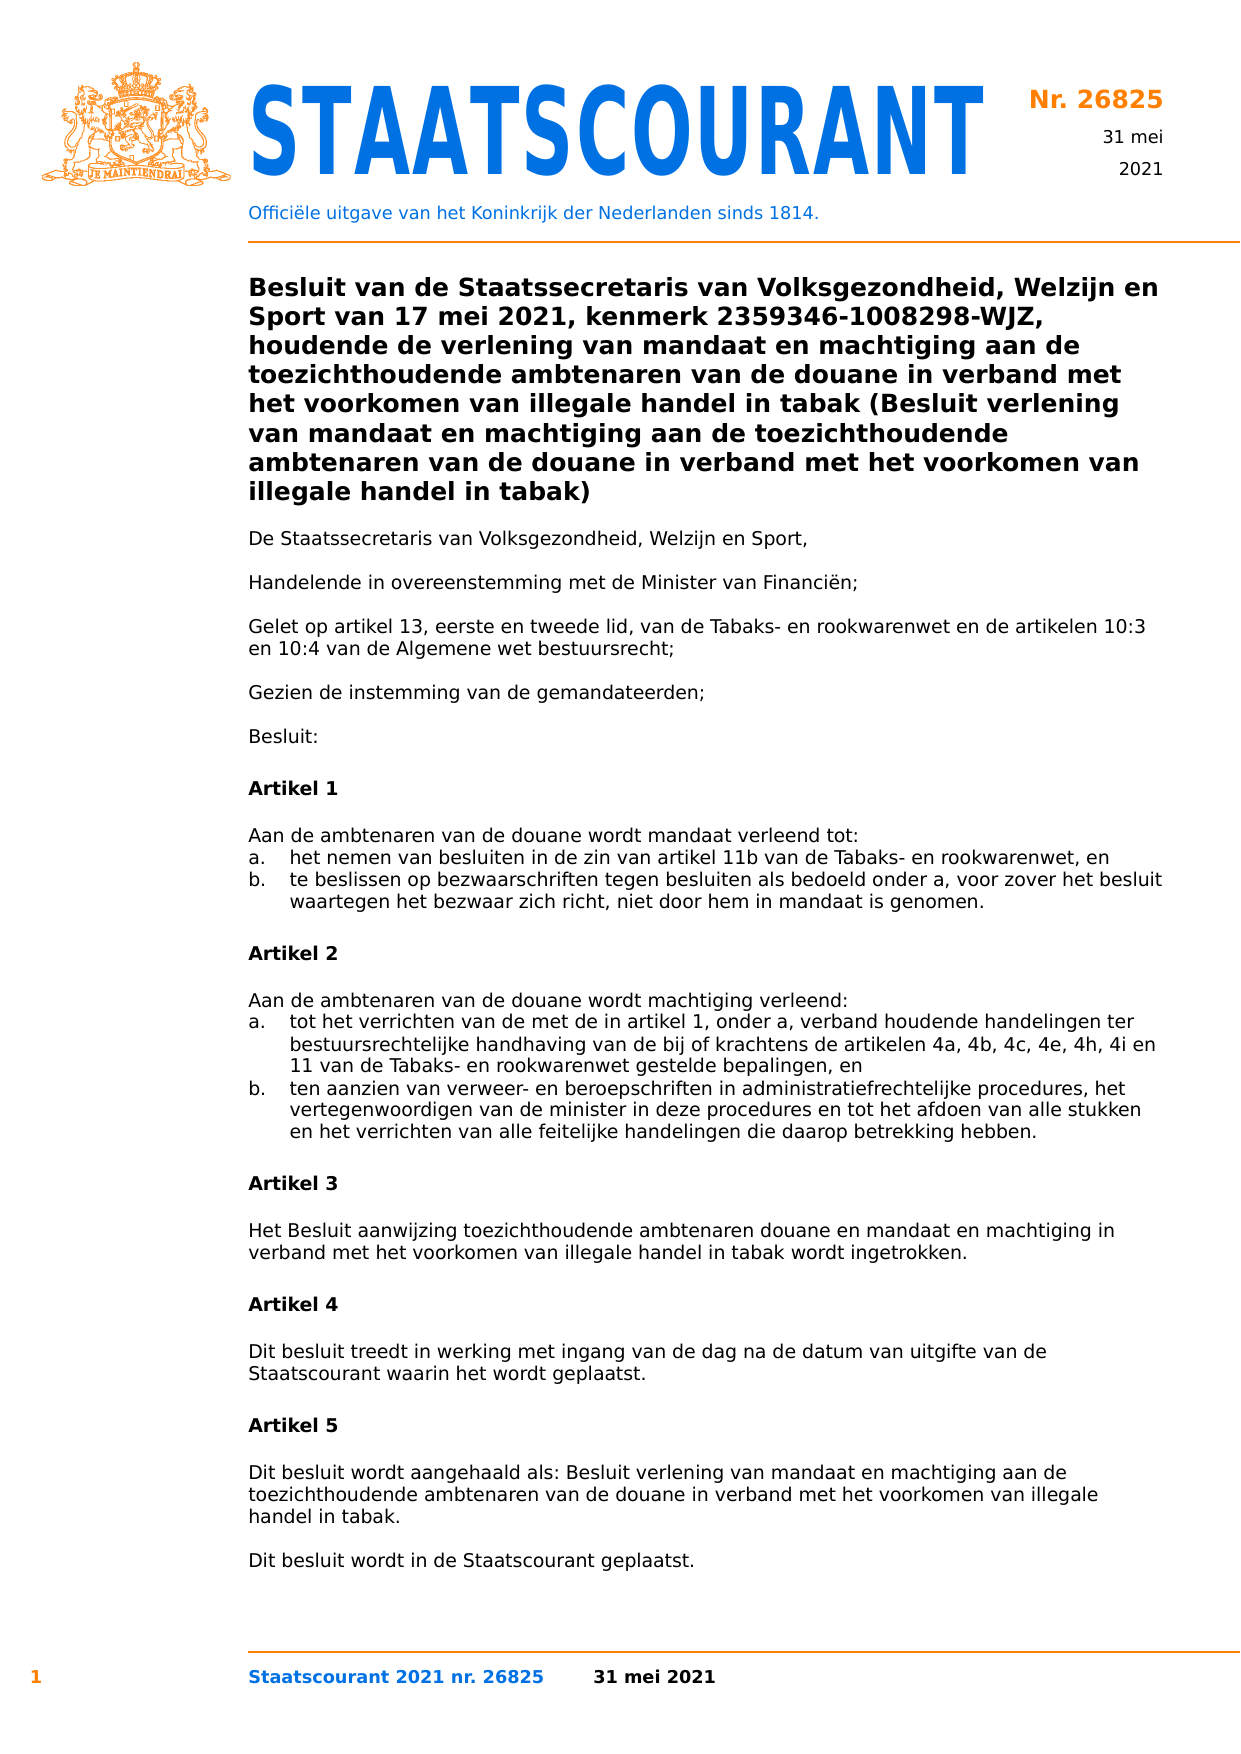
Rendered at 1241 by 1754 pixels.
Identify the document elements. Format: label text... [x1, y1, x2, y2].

subtitle Artikel 3 [248, 1173, 1163, 1195]
text Aan de ambtenaren van de douane wordt machtiging verleend: [248, 989, 1163, 1011]
table_header STAATSCOURANT [248, 62, 998, 203]
text Handelende in overeenstemming met de Minister van Financiën; [248, 572, 1163, 594]
text Dit besluit wordt in de Staatscourant geplaatst. [248, 1550, 1163, 1572]
subtitle Besluit van de Staatssecretaris van Volksgezondheid, Welzijn en Sport van 17 mei 2021, kenmerk 2359346-1008298-WJZ, houdende de verlening van mandaat en machtiging aan de toezichthoudende ambtenaren van de douane in verband met het voorkomen van illegale handel in tabak (Besluit verlening van mandaat en machtiging aan de toezichthoudende ambtenaren van de douane in verband met het voorkomen van illegale handel in tabak) [248, 273, 1163, 506]
text Gelet op artikel 13, eerste en tweede lid, van de Tabaks- en rookwarenwet en de artikelen 10:3 en 10:4 van de Algemene wet bestuursrecht; [248, 616, 1163, 660]
table_cell 2021 [998, 153, 1240, 203]
text Gezien de instemming van de gemandateerden; [248, 682, 1163, 704]
table_header Nr. 26825 [998, 62, 1240, 121]
text Aan de ambtenaren van de douane wordt mandaat verleend tot: [248, 824, 1163, 847]
picture [41, 62, 231, 186]
text De Staatssecretaris van Volksgezondheid, Welzijn en Sport, [248, 528, 1163, 550]
text a. tot het verrichten van de met de in artikel 1, onder a, verband houdende handelingen ter bestuursrechtelijke handhaving van de bij of krachtens de artikelen 4a, 4b, 4c, 4e, 4h, 4i en 11 van de Tabaks- en rookwarenwet gestelde bepalingen, en [248, 1011, 1163, 1077]
subtitle Artikel 2 [248, 942, 1163, 964]
subtitle Artikel 4 [248, 1294, 1163, 1316]
text Dit besluit wordt aangehaald als: Besluit verlening van mandaat en machtiging aan de toezichthoudende ambtenaren van de douane in verband met het voorkomen van illegale handel in tabak. [248, 1462, 1163, 1528]
subtitle Artikel 1 [248, 778, 1163, 799]
text Het Besluit aanwijzing toezichthoudende ambtenaren douane en mandaat en machtiging in verband met het voorkomen van illegale handel in tabak wordt ingetrokken. [248, 1220, 1163, 1264]
subtitle Artikel 5 [248, 1415, 1163, 1437]
text Dit besluit treedt in werking met ingang van de dag na de datum van uitgifte van de Staatscourant waarin het wordt geplaatst. [248, 1341, 1163, 1385]
table_header [25, 62, 248, 241]
text a. het nemen van besluiten in de zin van artikel 11b van de Tabaks- en rookwarenwet, en [248, 847, 1163, 868]
text Besluit: [248, 726, 1163, 748]
table_cell 31 mei [998, 121, 1240, 153]
table_cell Officiële uitgave van het Koninkrijk der Nederlanden sinds 1814. [248, 203, 1240, 241]
text b. ten aanzien van verweer- en beroepschriften in administratiefrechtelijke procedures, het vertegenwoordigen van de minister in deze procedures en tot het afdoen van alle stukken en het verrichten van alle feitelijke handelingen die daarop betrekking hebben. [248, 1077, 1163, 1143]
text b. te beslissen op bezwaarschriften tegen besluiten als bedoeld onder a, voor zover het besluit waartegen het bezwaar zich richt, niet door hem in mandaat is genomen. [248, 868, 1163, 912]
